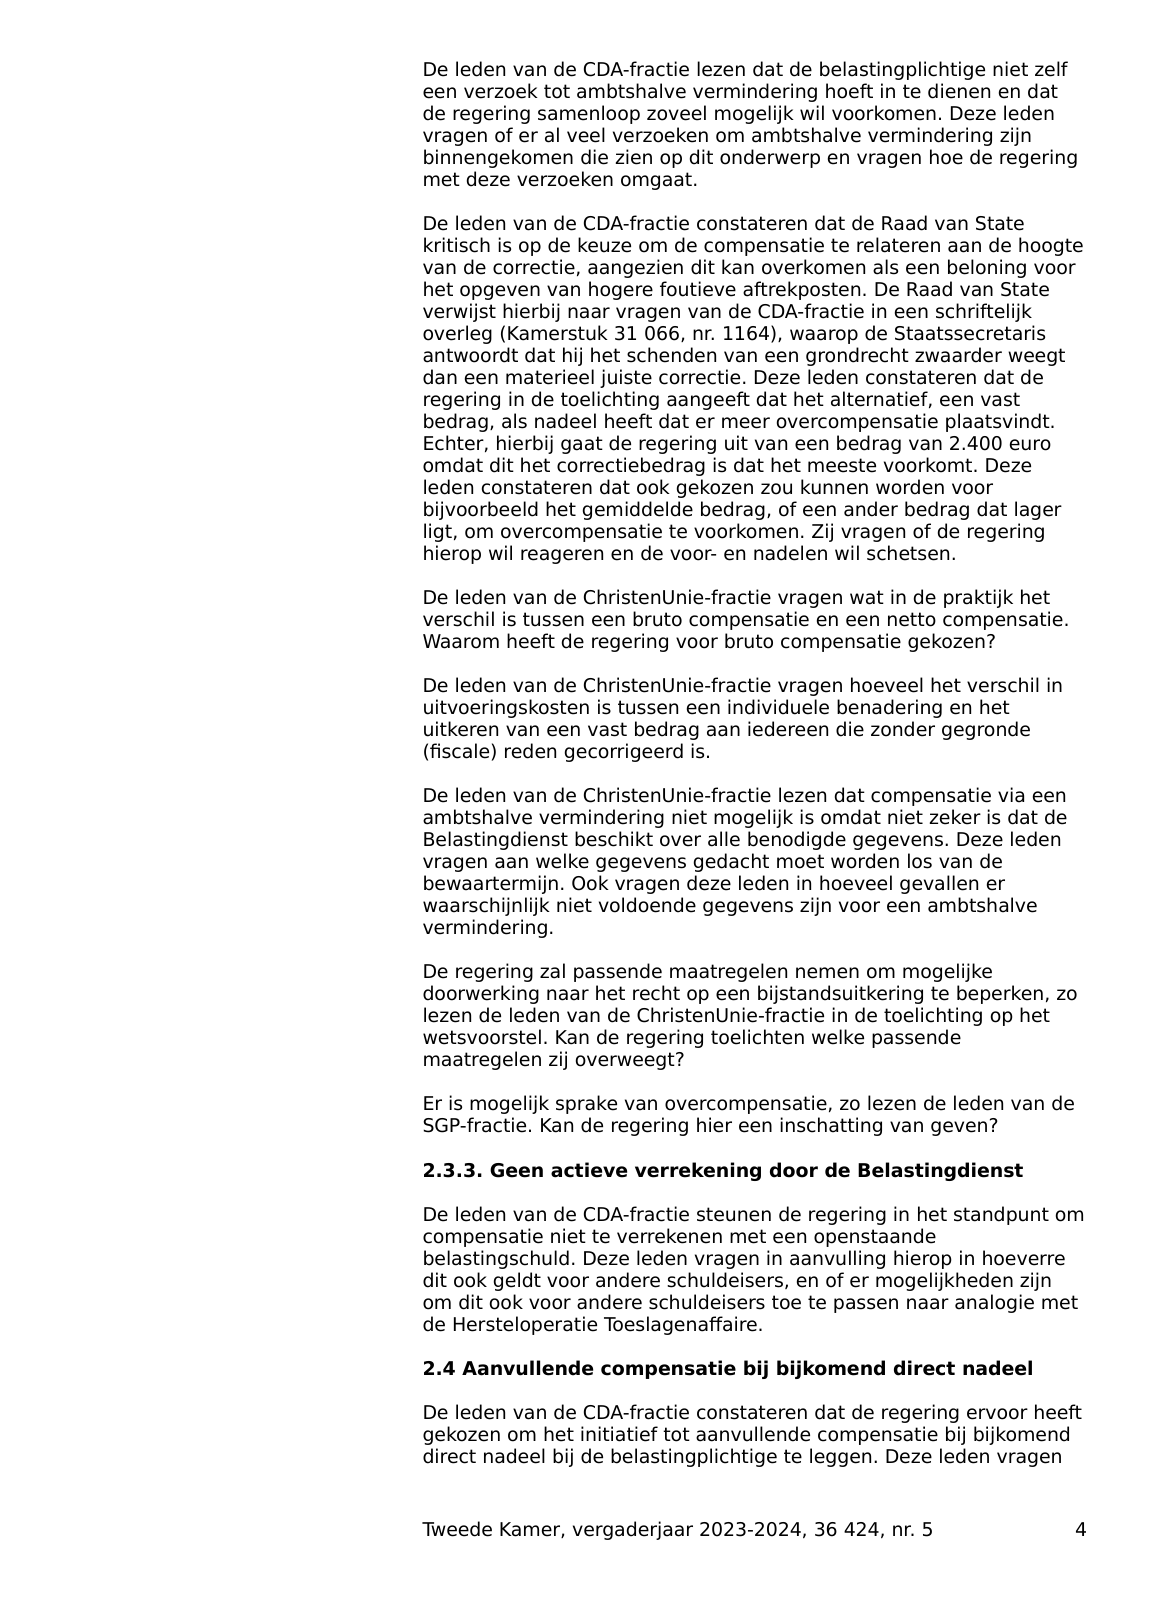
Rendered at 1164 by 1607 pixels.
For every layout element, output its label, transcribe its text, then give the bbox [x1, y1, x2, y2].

text De leden van de CDA-fractie constateren dat de Raad van State kritisch is op de keuze om de compensatie te relateren aan de hoogte van de correctie, aangezien dit kan overkomen als een beloning voor het opgeven van hogere foutieve aftrekposten. De Raad van State verwijst hierbij naar vragen van de CDA-fractie in een schriftelijk overleg (Kamerstuk 31 066, nr. 1164), waarop de Staatssecretaris antwoordt dat hij het schenden van een grondrecht zwaarder weegt dan een materieel juiste correctie. Deze leden constateren dat de regering in de toelichting aangeeft dat het alternatief, een vast bedrag, als nadeel heeft dat er meer overcompensatie plaatsvindt. Echter, hierbij gaat de regering uit van een bedrag van 2.400 euro omdat dit het correctiebedrag is dat het meeste voorkomt. Deze leden constateren dat ook gekozen zou kunnen worden voor bijvoorbeeld het gemiddelde bedrag, of een ander bedrag dat lager ligt, om overcompensatie te voorkomen. Zij vragen of de regering hierop wil reageren en de voor- en nadelen wil schetsen. [422, 213, 1087, 565]
text De leden van de CDA-fractie lezen dat de belastingplichtige niet zelf een verzoek tot ambtshalve vermindering hoeft in te dienen en dat de regering samenloop zoveel mogelijk wil voorkomen. Deze leden vragen of er al veel verzoeken om ambtshalve vermindering zijn binnengekomen die zien op dit onderwerp en vragen hoe de regering met deze verzoeken omgaat. [422, 59, 1087, 191]
text De regering zal passende maatregelen nemen om mogelijke doorwerking naar het recht op een bijstandsuitkering te beperken, zo lezen de leden van de ChristenUnie-fractie in de toelichting op het wetsvoorstel. Kan de regering toelichten welke passende maatregelen zij overweegt? [422, 961, 1087, 1071]
subtitle 2.4 Aanvullende compensatie bij bijkomend direct nadeel [422, 1358, 1087, 1380]
text De leden van de CDA-fractie steunen de regering in het standpunt om compensatie niet te verrekenen met een openstaande belastingschuld. Deze leden vragen in aanvulling hierop in hoeverre dit ook geldt voor andere schuldeisers, en of er mogelijkheden zijn om dit ook voor andere schuldeisers toe te passen naar analogie met de Hersteloperatie Toeslagenaffaire. [422, 1204, 1087, 1336]
text Er is mogelijk sprake van overcompensatie, zo lezen de leden van de SGP-fractie. Kan de regering hier een inschatting van geven? [422, 1093, 1087, 1137]
subtitle 2.3.3. Geen actieve verrekening door de Belastingdienst [422, 1159, 1087, 1181]
text De leden van de ChristenUnie-fractie vragen hoeveel het verschil in uitvoeringskosten is tussen een individuele benadering en het uitkeren van een vast bedrag aan iedereen die zonder gegronde (fiscale) reden gecorrigeerd is. [422, 675, 1087, 763]
text De leden van de CDA-fractie constateren dat de regering ervoor heeft gekozen om het initiatief tot aanvullende compensatie bij bijkomend direct nadeel bij de belastingplichtige te leggen. Deze leden vragen [422, 1402, 1087, 1468]
text De leden van de ChristenUnie-fractie vragen wat in de praktijk het verschil is tussen een bruto compensatie en een netto compensatie. Waarom heeft de regering voor bruto compensatie gekozen? [422, 587, 1087, 653]
text De leden van de ChristenUnie-fractie lezen dat compensatie via een ambtshalve vermindering niet mogelijk is omdat niet zeker is dat de Belastingdienst beschikt over alle benodigde gegevens. Deze leden vragen aan welke gegevens gedacht moet worden los van de bewaartermijn. Ook vragen deze leden in hoeveel gevallen er waarschijnlijk niet voldoende gegevens zijn voor een ambtshalve vermindering. [422, 785, 1087, 939]
